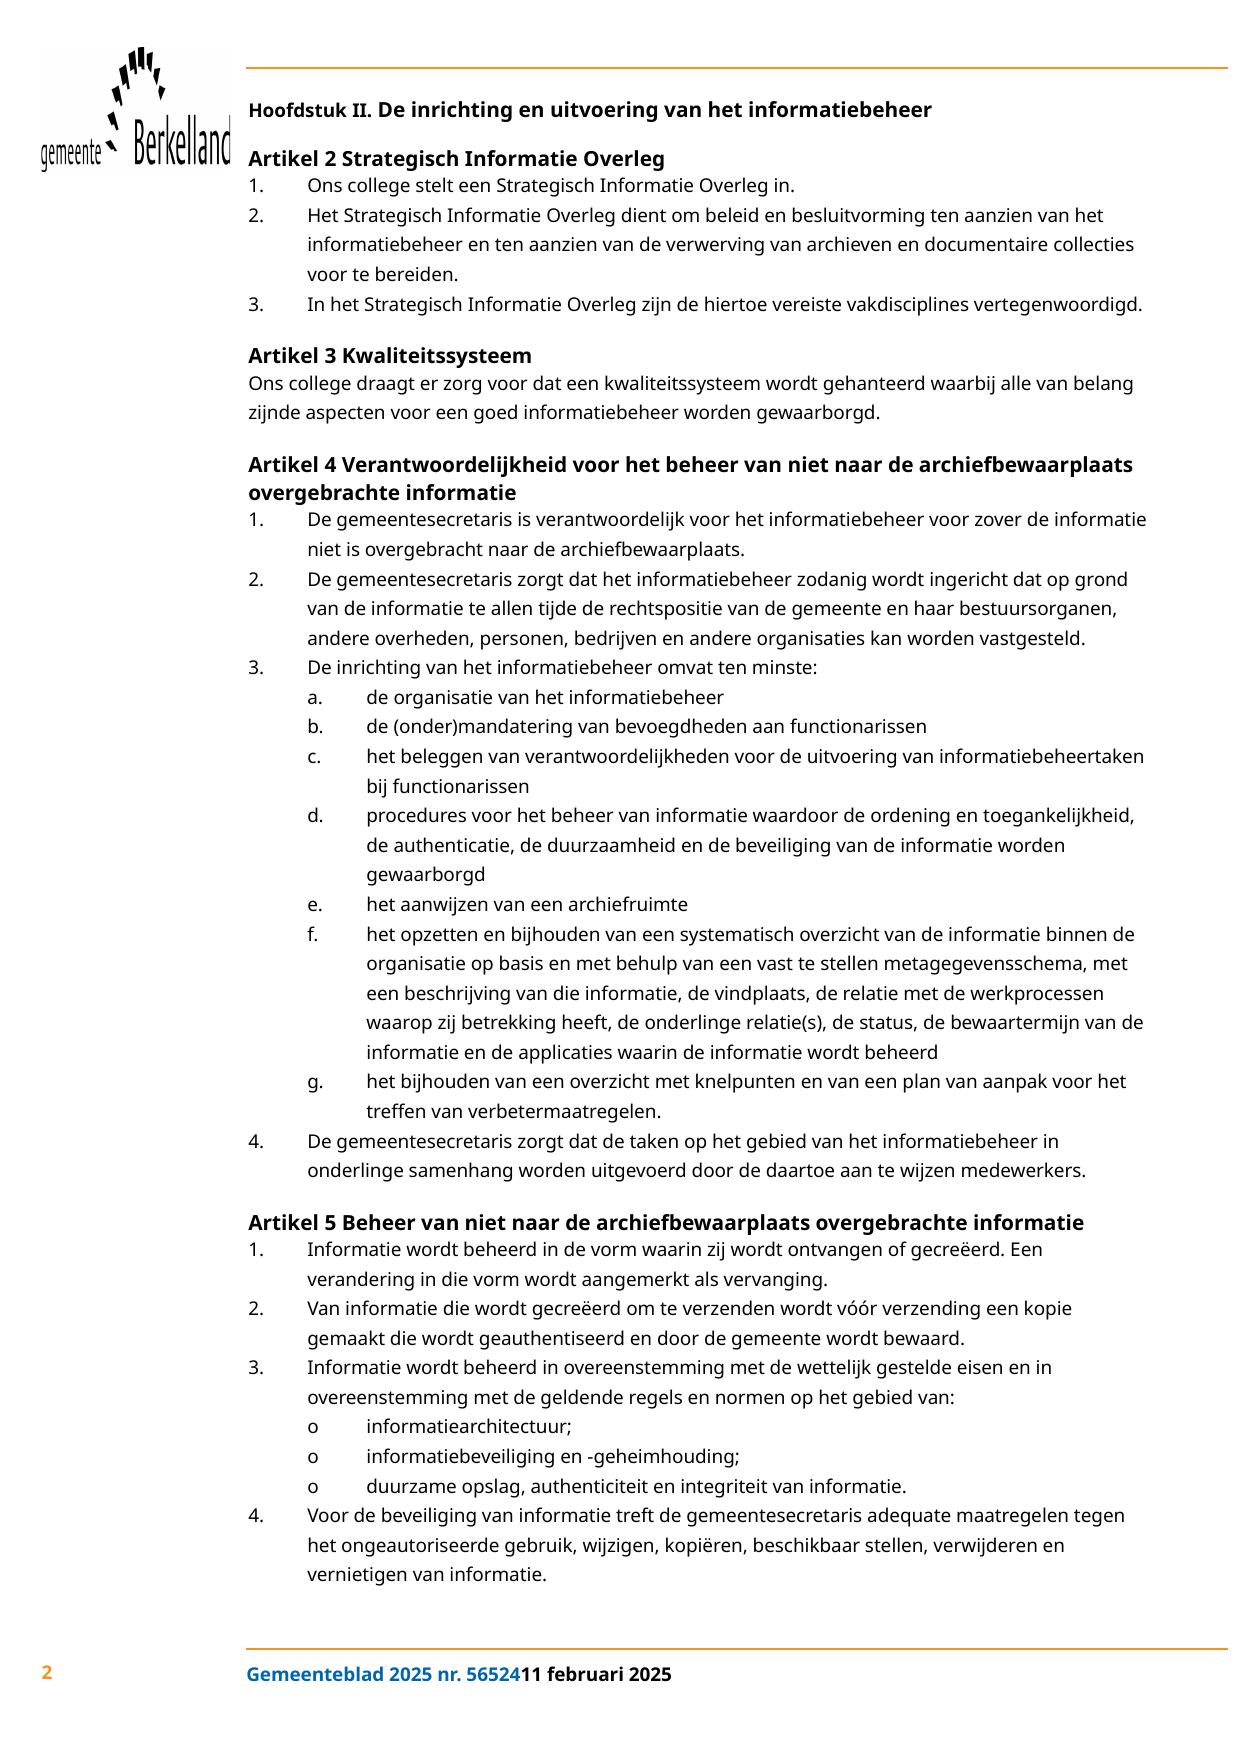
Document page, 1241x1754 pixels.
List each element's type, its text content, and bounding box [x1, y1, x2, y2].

list het beleggen van verantwoordelijkheden voor de uitvoering van informatiebeheertaken bij functionarissen [307, 743, 1152, 798]
text Artikel 3 Kwaliteitssysteem [248, 341, 1152, 370]
list informatiebeveiliging en -geheimhouding; [307, 1443, 1152, 1469]
list Informatie wordt beheerd in de vorm waarin zij wordt ontvangen of gecreëerd. Een verandering in die vorm wordt aangemerkt als vervanging. [248, 1236, 1152, 1292]
list De gemeentesecretaris is verantwoordelijk voor het informatiebeheer voor zover de informatie niet is overgebracht naar de archiefbewaarplaats. [248, 507, 1152, 562]
list Voor de beveiliging van informatie treft de gemeentesecretaris adequate maatregelen tegen het ongeautoriseerde gebruik, wijzigen, kopiëren, beschikbaar stellen, verwijderen en vernietigen van informatie. [248, 1502, 1152, 1587]
list informatiearchitectuur; [307, 1414, 1152, 1439]
list het bijhouden van een overzicht met knelpunten en van een plan van aanpak voor het treffen van verbetermaatregelen. [307, 1069, 1152, 1124]
list De gemeentesecretaris zorgt dat het informatiebeheer zodanig wordt ingericht dat op grond van de informatie te allen tijde de rechtspositie van de gemeente en haar bestuursorganen, andere overheden, personen, bedrijven en andere organisaties kan worden vastgesteld. [248, 566, 1152, 651]
text Artikel 5 Beheer van niet naar de archiefbewaarplaats overgebrachte informatie [248, 1208, 1152, 1236]
list de organisatie van het informatiebeheer [307, 684, 1152, 710]
list De inrichting van het informatiebeheer omvat ten minste: [248, 654, 1152, 680]
list het aanwijzen van een archiefruimte [307, 891, 1152, 917]
list In het Strategisch Informatie Overleg zijn de hiertoe vereiste vakdisciplines vertegenwoordigd. [248, 291, 1152, 317]
text Artikel 2 Strategisch Informatie Overleg [248, 144, 1152, 172]
text Ons college draagt er zorg voor dat een kwaliteitssysteem wordt gehanteerd waarbij alle van belang zijnde aspecten voor een goed informatiebeheer worden gewaarborgd. [248, 370, 1152, 425]
list Ons college stelt een Strategisch Informatie Overleg in. [248, 172, 1152, 198]
list Het Strategisch Informatie Overleg dient om beleid en besluitvorming ten aanzien van het informatiebeheer en ten aanzien van de verwerving van archieven en documentaire collecties voor te bereiden. [248, 202, 1152, 287]
list procedures voor het beheer van informatie waardoor de ordening en toegankelijkheid, de authenticatie, de duurzaamheid en de beveiliging van de informatie worden gewaarborgd [307, 802, 1152, 887]
list Informatie wordt beheerd in overeenstemming met de wettelijk gestelde eisen en in overeenstemming met de geldende regels en normen op het gebied van: [248, 1354, 1152, 1410]
text Artikel 4 Verantwoordelijkheid voor het beheer van niet naar de archiefbewaarplaats overgebrachte informatie [248, 450, 1152, 507]
list De gemeentesecretaris zorgt dat de taken op het gebied van het informatiebeheer in onderlinge samenhang worden uitgevoerd door de daartoe aan te wijzen medewerkers. [248, 1128, 1152, 1183]
list Van informatie die wordt gecreëerd om te verzenden wordt vóór verzending een kopie gemaakt die wordt geauthentiseerd en door de gemeente wordt bewaard. [248, 1295, 1152, 1351]
list de (onder)mandatering van bevoegdheden aan functionarissen [307, 714, 1152, 739]
picture [41, 47, 231, 172]
list duurzame opslag, authenticiteit en integriteit van informatie. [307, 1473, 1152, 1499]
list het opzetten en bijhouden van een systematisch overzicht van de informatie binnen de organisatie op basis en met behulp van een vast te stellen metagegevensschema, met een beschrijving van die informatie, de vindplaats, de relatie met de werkprocessen waarop zij betrekking heeft, de onderlinge relatie(s), de status, de bewaartermijn van de informatie en de applicaties waarin de informatie wordt beheerd [307, 921, 1152, 1065]
text Hoofdstuk II. De inrichting en uitvoering van het informatiebeheer [248, 95, 1152, 123]
